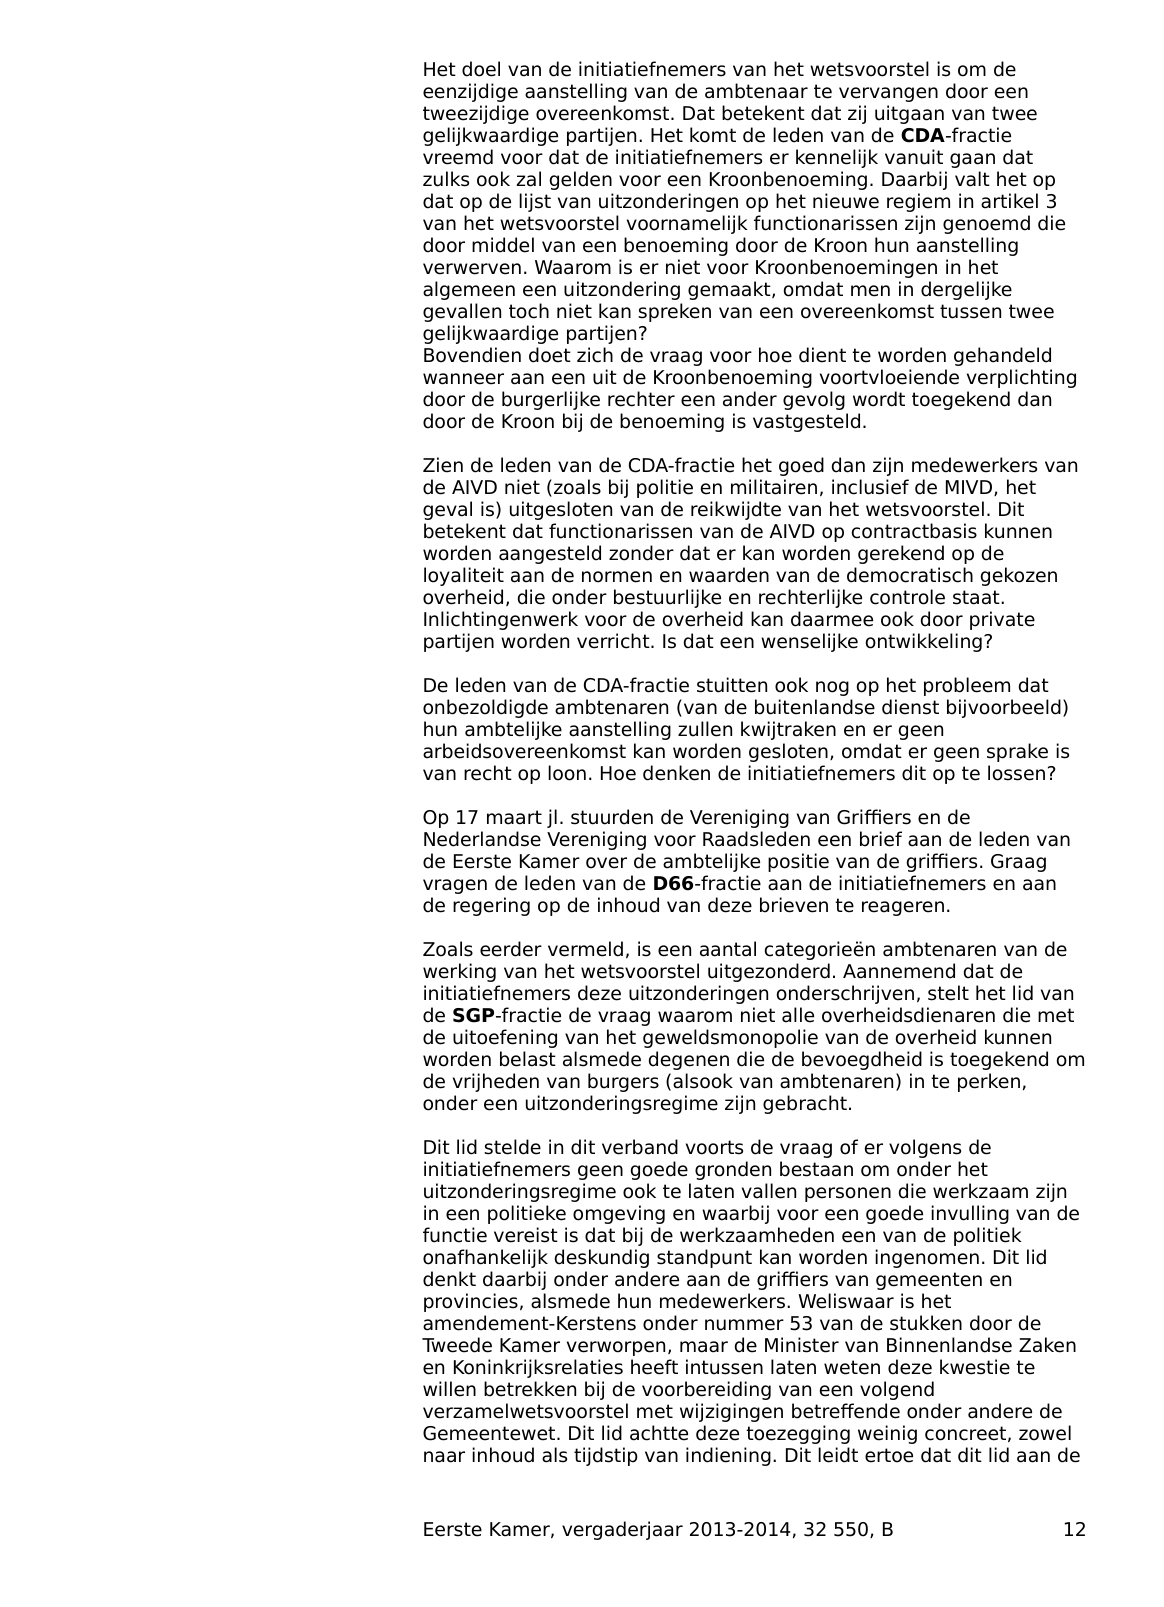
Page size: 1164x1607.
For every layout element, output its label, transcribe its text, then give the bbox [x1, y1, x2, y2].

text Het doel van de initiatiefnemers van het wetsvoorstel is om de eenzijdige aanstelling van de ambtenaar te vervangen door een tweezijdige overeenkomst. Dat betekent dat zij uitgaan van twee gelijkwaardige partijen. Het komt de leden van de CDA-fractie vreemd voor dat de initiatiefnemers er kennelijk vanuit gaan dat zulks ook zal gelden voor een Kroonbenoeming. Daarbij valt het op dat op de lijst van uitzonderingen op het nieuwe regiem in artikel 3 van het wetsvoorstel voornamelijk functionarissen zijn genoemd die door middel van een benoeming door de Kroon hun aanstelling verwerven. Waarom is er niet voor Kroonbenoemingen in het algemeen een uitzondering gemaakt, omdat men in dergelijke gevallen toch niet kan spreken van een overeenkomst tussen twee gelijkwaardige partijen? [422, 59, 1087, 345]
text Dit lid stelde in dit verband voorts de vraag of er volgens de initiatiefnemers geen goede gronden bestaan om onder het uitzonderingsregime ook te laten vallen personen die werkzaam zijn in een politieke omgeving en waarbij voor een goede invulling van de functie vereist is dat bij de werkzaamheden een van de politiek onafhankelijk deskundig standpunt kan worden ingenomen. Dit lid denkt daarbij onder andere aan de griffiers van gemeenten en provincies, alsmede hun medewerkers. Weliswaar is het amendement-Kerstens onder nummer 53 van de stukken door de Tweede Kamer verworpen, maar de Minister van Binnenlandse Zaken en Koninkrijksrelaties heeft intussen laten weten deze kwestie te willen betrekken bij de voorbereiding van een volgend verzamelwetsvoorstel met wijzigingen betreffende onder andere de Gemeentewet. Dit lid achtte deze toezegging weinig concreet, zowel naar inhoud als tijdstip van indiening. Dit leidt ertoe dat dit lid aan de [422, 1137, 1087, 1467]
text De leden van de CDA-fractie stuitten ook nog op het probleem dat onbezoldigde ambtenaren (van de buitenlandse dienst bijvoorbeeld) hun ambtelijke aanstelling zullen kwijtraken en er geen arbeidsovereenkomst kan worden gesloten, omdat er geen sprake is van recht op loon. Hoe denken de initiatiefnemers dit op te lossen? [422, 675, 1087, 785]
text Bovendien doet zich de vraag voor hoe dient te worden gehandeld wanneer aan een uit de Kroonbenoeming voortvloeiende verplichting door de burgerlijke rechter een ander gevolg wordt toegekend dan door de Kroon bij de benoeming is vastgesteld. [422, 345, 1087, 433]
text Op 17 maart jl. stuurden de Vereniging van Griffiers en de Nederlandse Vereniging voor Raadsleden een brief aan de leden van de Eerste Kamer over de ambtelijke positie van de griffiers. Graag vragen de leden van de D66-fractie aan de initiatiefnemers en aan de regering op de inhoud van deze brieven te reageren. [422, 807, 1087, 917]
text Zoals eerder vermeld, is een aantal categorieën ambtenaren van de werking van het wetsvoorstel uitgezonderd. Aannemend dat de initiatiefnemers deze uitzonderingen onderschrijven, stelt het lid van de SGP-fractie de vraag waarom niet alle overheidsdienaren die met de uitoefening van het geweldsmonopolie van de overheid kunnen worden belast alsmede degenen die de bevoegdheid is toegekend om de vrijheden van burgers (alsook van ambtenaren) in te perken, onder een uitzonderingsregime zijn gebracht. [422, 939, 1087, 1115]
text Zien de leden van de CDA-fractie het goed dan zijn medewerkers van de AIVD niet (zoals bij politie en militairen, inclusief de MIVD, het geval is) uitgesloten van de reikwijdte van het wetsvoorstel. Dit betekent dat functionarissen van de AIVD op contractbasis kunnen worden aangesteld zonder dat er kan worden gerekend op de loyaliteit aan de normen en waarden van de democratisch gekozen overheid, die onder bestuurlijke en rechterlijke controle staat. Inlichtingenwerk voor de overheid kan daarmee ook door private partijen worden verricht. Is dat een wenselijke ontwikkeling? [422, 455, 1087, 653]
